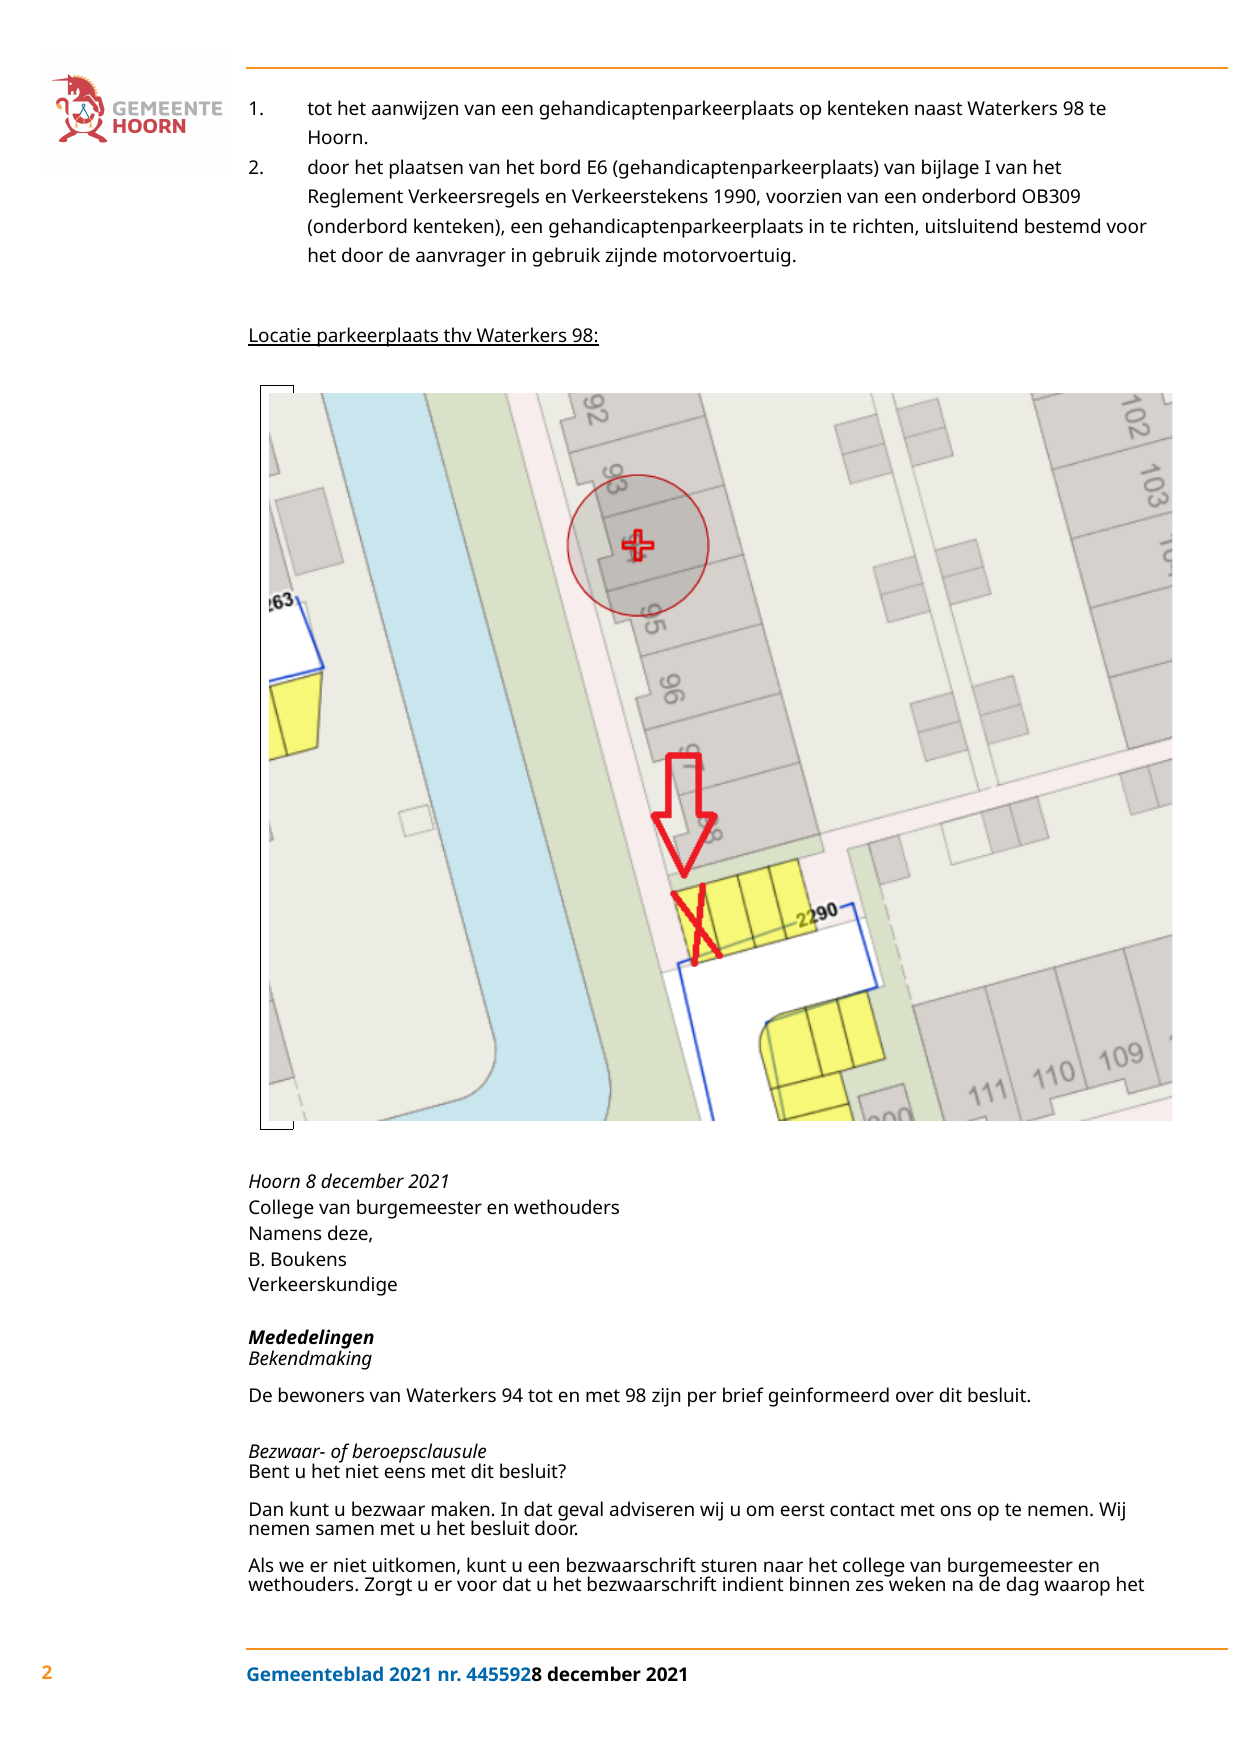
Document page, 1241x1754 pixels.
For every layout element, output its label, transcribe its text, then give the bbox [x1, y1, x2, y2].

text Bent u het niet eens met dit besluit? [248, 1463, 1152, 1483]
text Bezwaar- of beroepsclausule [248, 1438, 1152, 1463]
text Bekendmaking [248, 1350, 1152, 1369]
list door het plaatsen van het bord E6 (gehandicaptenparkeerplaats) van bijlage I van het Reglement Verkeersregels en Verkeerstekens 1990, voorzien van een onderbord OB309 (onderbord kenteken), een gehandicaptenparkeerplaats in te richten, uitsluitend bestemd voor het door de aanvrager in gebruik zijnde motorvoertuig. [248, 154, 1152, 268]
picture [268, 393, 1173, 1121]
text Mededelingen [248, 1324, 1152, 1350]
text De bewoners van Waterkers 94 tot en met 98 zijn per brief geinformeerd over dit besluit. [248, 1387, 1152, 1407]
list tot het aanwijzen van een gehandicaptenparkeerplaats op kenteken naast Waterkers 98 te Hoorn. [248, 95, 1152, 150]
picture [41, 47, 231, 172]
text Als we er niet uitkomen, kunt u een bezwaarschrift sturen naar het college van burgemeester en wethouders. Zorgt u er voor dat u het bezwaarschrift indient binnen zes weken na de dag waarop het [248, 1557, 1152, 1595]
text Hoorn 8 december 2021 [248, 1169, 1152, 1194]
text Locatie parkeerplaats thv Waterkers 98: [248, 323, 1152, 348]
text B. Boukens [248, 1246, 1152, 1272]
text Dan kunt u bezwaar maken. In dat geval adviseren wij u om eerst contact met ons op te nemen. Wij nemen samen met u het besluit door. [248, 1501, 1152, 1539]
text College van burgemeester en wethouders [248, 1194, 1152, 1220]
text Namens deze, [248, 1220, 1152, 1246]
text Verkeerskundige [248, 1272, 1152, 1297]
